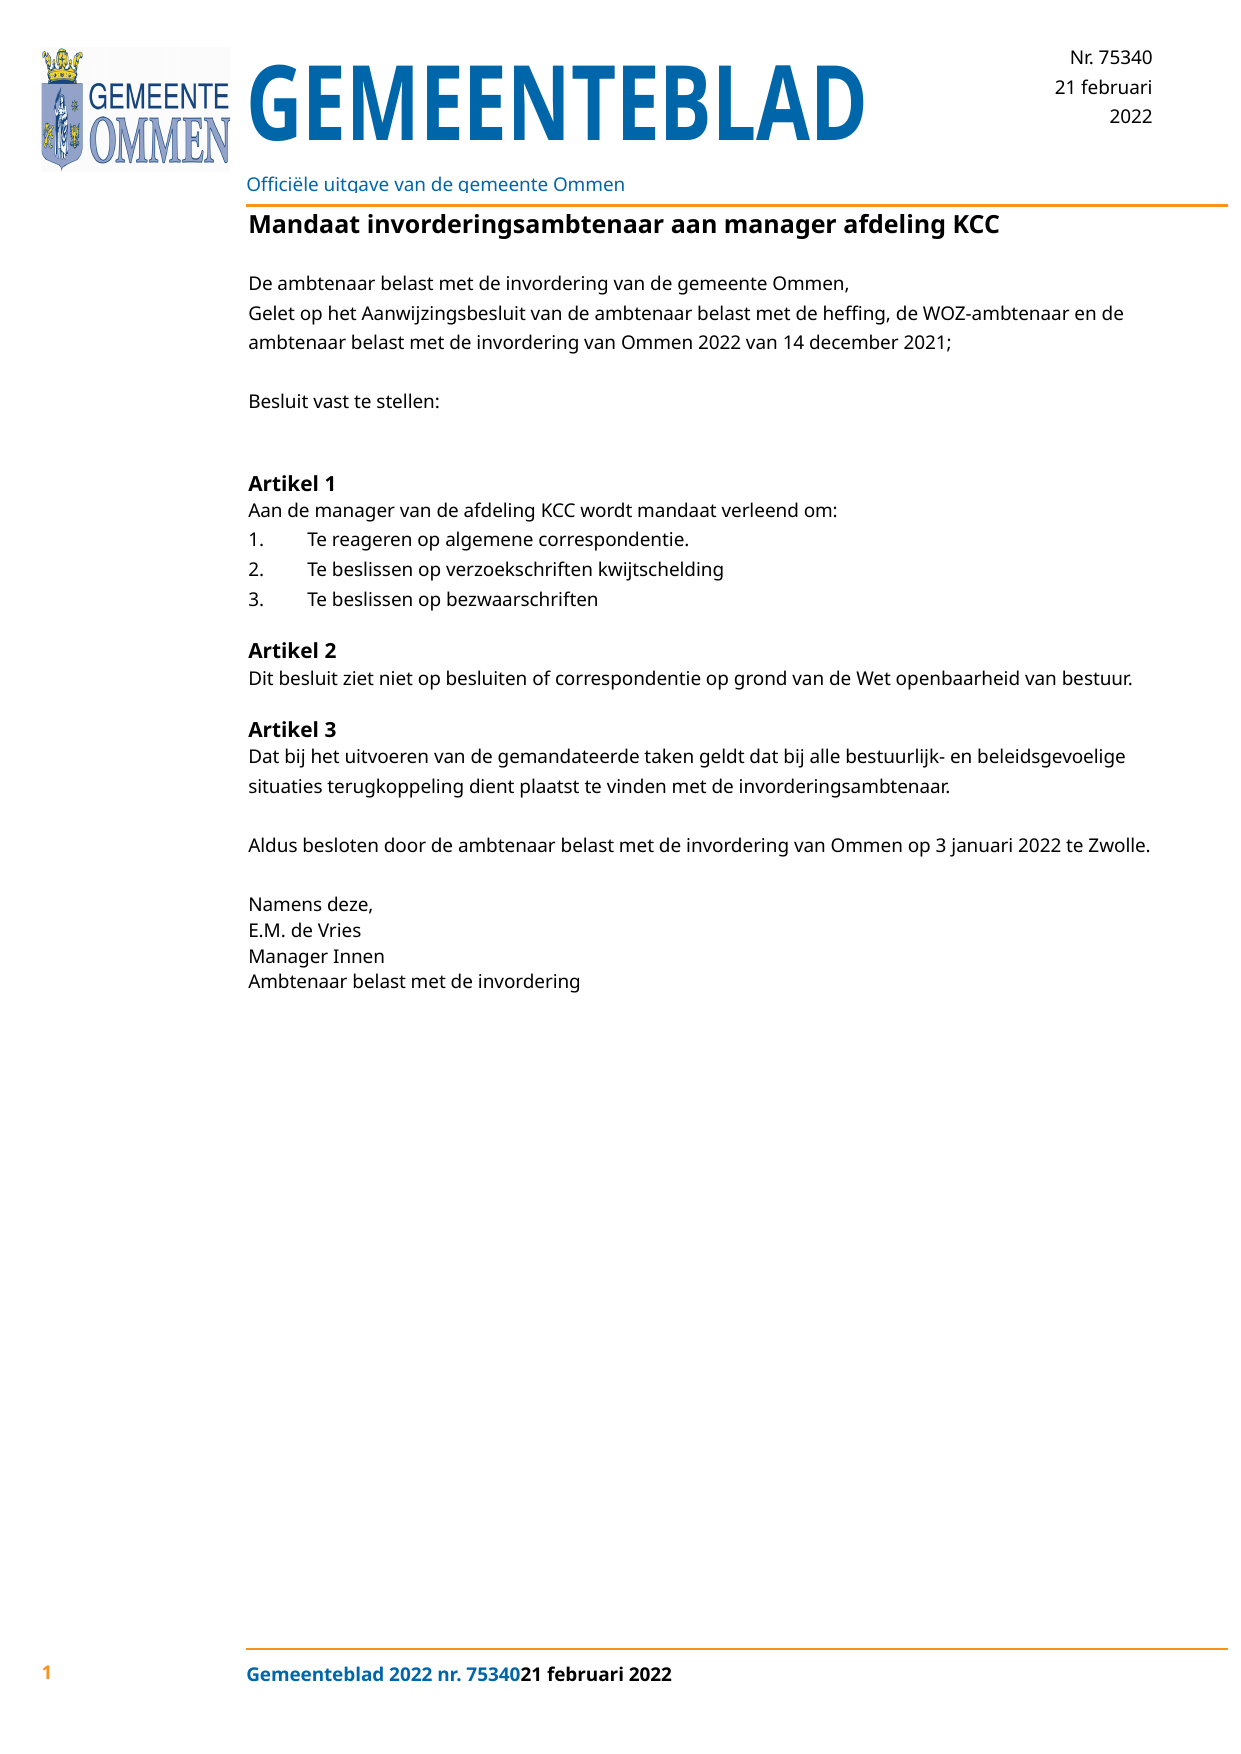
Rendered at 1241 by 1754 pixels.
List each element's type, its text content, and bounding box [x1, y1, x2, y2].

list Te reageren op algemene correspondentie. [248, 527, 1152, 552]
text Manager Innen [248, 943, 1152, 969]
text Aan de manager van de afdeling KCC wordt mandaat verleend om: [248, 497, 1152, 523]
text Mandaat invorderingsambtenaar aan manager afdeling KCC [248, 207, 1152, 241]
list Te beslissen op bezwaarschriften [248, 586, 1152, 612]
picture [41, 47, 231, 172]
text Artikel 1 [248, 469, 1152, 497]
text Namens deze, [248, 891, 1152, 917]
text E.M. de Vries [248, 917, 1152, 943]
text Artikel 2 [248, 636, 1152, 665]
text Dit besluit ziet niet op besluiten of correspondentie op grond van de Wet openbaarheid van bestuur. [248, 665, 1152, 690]
text Besluit vast te stellen: [248, 389, 1152, 414]
text Artikel 3 [248, 715, 1152, 743]
list Te beslissen op verzoekschriften kwijtschelding [248, 556, 1152, 582]
text Ambtenaar belast met de invordering [248, 969, 1152, 994]
text Gelet op het Aanwijzingsbesluit van de ambtenaar belast met de heffing, de WOZ-ambtenaar en de ambtenaar belast met de invordering van Ommen 2022 van 14 december 2021; [248, 300, 1152, 355]
text Aldus besloten door de ambtenaar belast met de invordering van Ommen op 3 januari 2022 te Zwolle. [248, 832, 1152, 858]
text Dat bij het uitvoeren van de gemandateerde taken geldt dat bij alle bestuurlijk- en beleidsgevoelige situaties terugkoppeling dient plaatst te vinden met de invorderingsambtenaar. [248, 743, 1152, 799]
text De ambtenaar belast met de invordering van de gemeente Ommen, [248, 270, 1152, 296]
